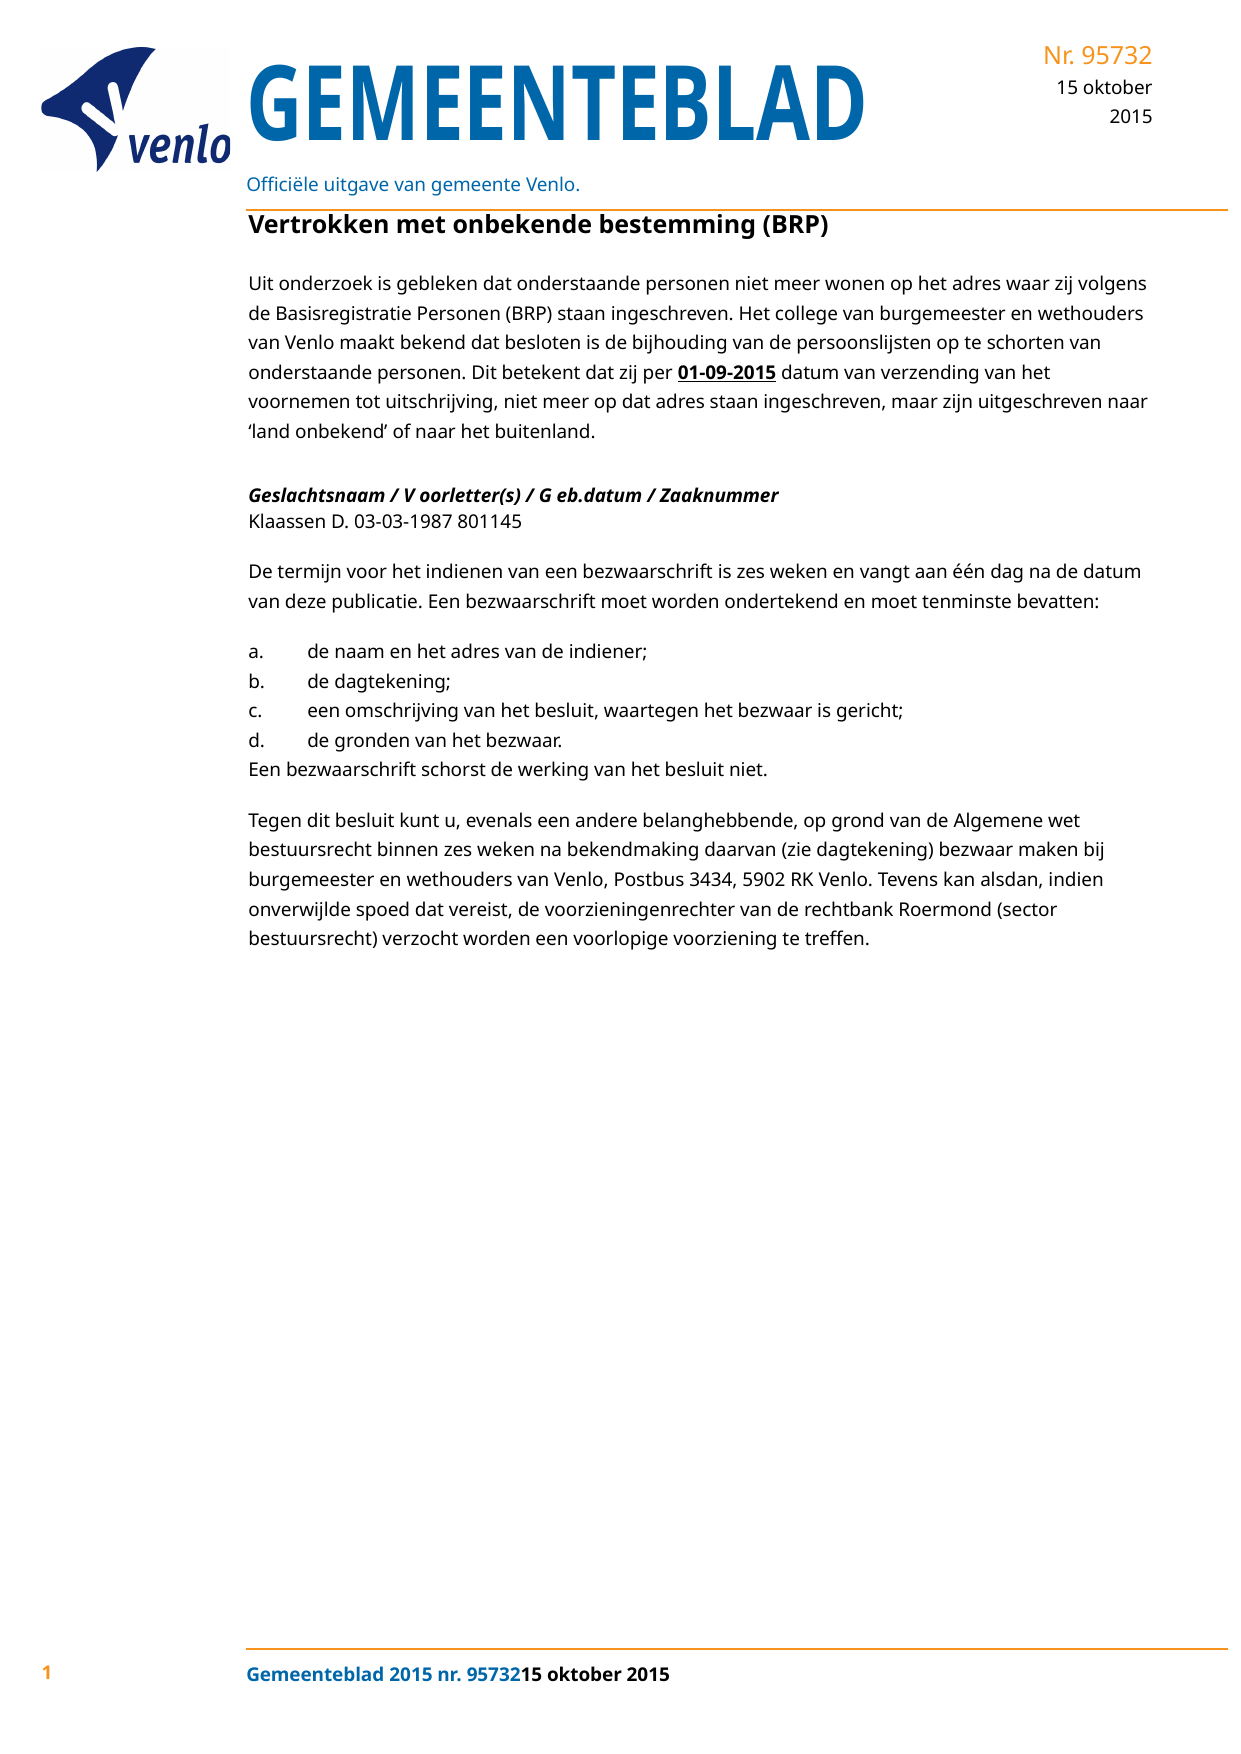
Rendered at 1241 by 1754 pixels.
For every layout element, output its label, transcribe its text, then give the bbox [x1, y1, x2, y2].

list de dagtekening; [248, 668, 1152, 694]
list een omschrijving van het besluit, waartegen het bezwaar is gericht; [248, 697, 1152, 723]
text Klaassen D. 03-03-1987 801145 [248, 508, 1152, 534]
list de gronden van het bezwaar. [248, 727, 1152, 753]
text Vertrokken met onbekende bestemming (BRP) [248, 211, 1152, 241]
text Geslachtsnaam / V oorletter(s) / G eb.datum / Zaaknummer [248, 482, 1152, 508]
list de naam en het adres van de indiener; [248, 638, 1152, 664]
text Tegen dit besluit kunt u, evenals een andere belanghebbende, op grond van de Algemene wet bestuursrecht binnen zes weken na bekendmaking daarvan (zie dagtekening) bezwaar maken bij burgemeester en wethouders van Venlo, Postbus 3434, 5902 RK Venlo. Tevens kan alsdan, indien onverwijlde spoed dat vereist, de voorzieningenrechter van de rechtbank Roermond (sector bestuursrecht) verzocht worden een voorlopige voorziening te treffen. [248, 807, 1152, 951]
text De termijn voor het indienen van een bezwaarschrift is zes weken en vangt aan één dag na de datum van deze publicatie. Een bezwaarschrift moet worden ondertekend en moet tenminste bevatten: [248, 558, 1152, 614]
picture [41, 47, 231, 172]
text Een bezwaarschrift schorst de werking van het besluit niet. [248, 757, 1152, 782]
text Uit onderzoek is gebleken dat onderstaande personen niet meer wonen op het adres waar zij volgens de Basisregistratie Personen (BRP) staan ingeschreven. Het college van burgemeester en wethouders van Venlo maakt bekend dat besloten is de bijhouding van de persoonslijsten op te schorten van onderstaande personen. Dit betekent dat zij per 01-09-2015 datum van verzending van het voornemen tot uitschrijving, niet meer op dat adres staan ingeschreven, maar zijn uitgeschreven naar ‘land onbekend’ of naar het buitenland. [248, 270, 1152, 444]
